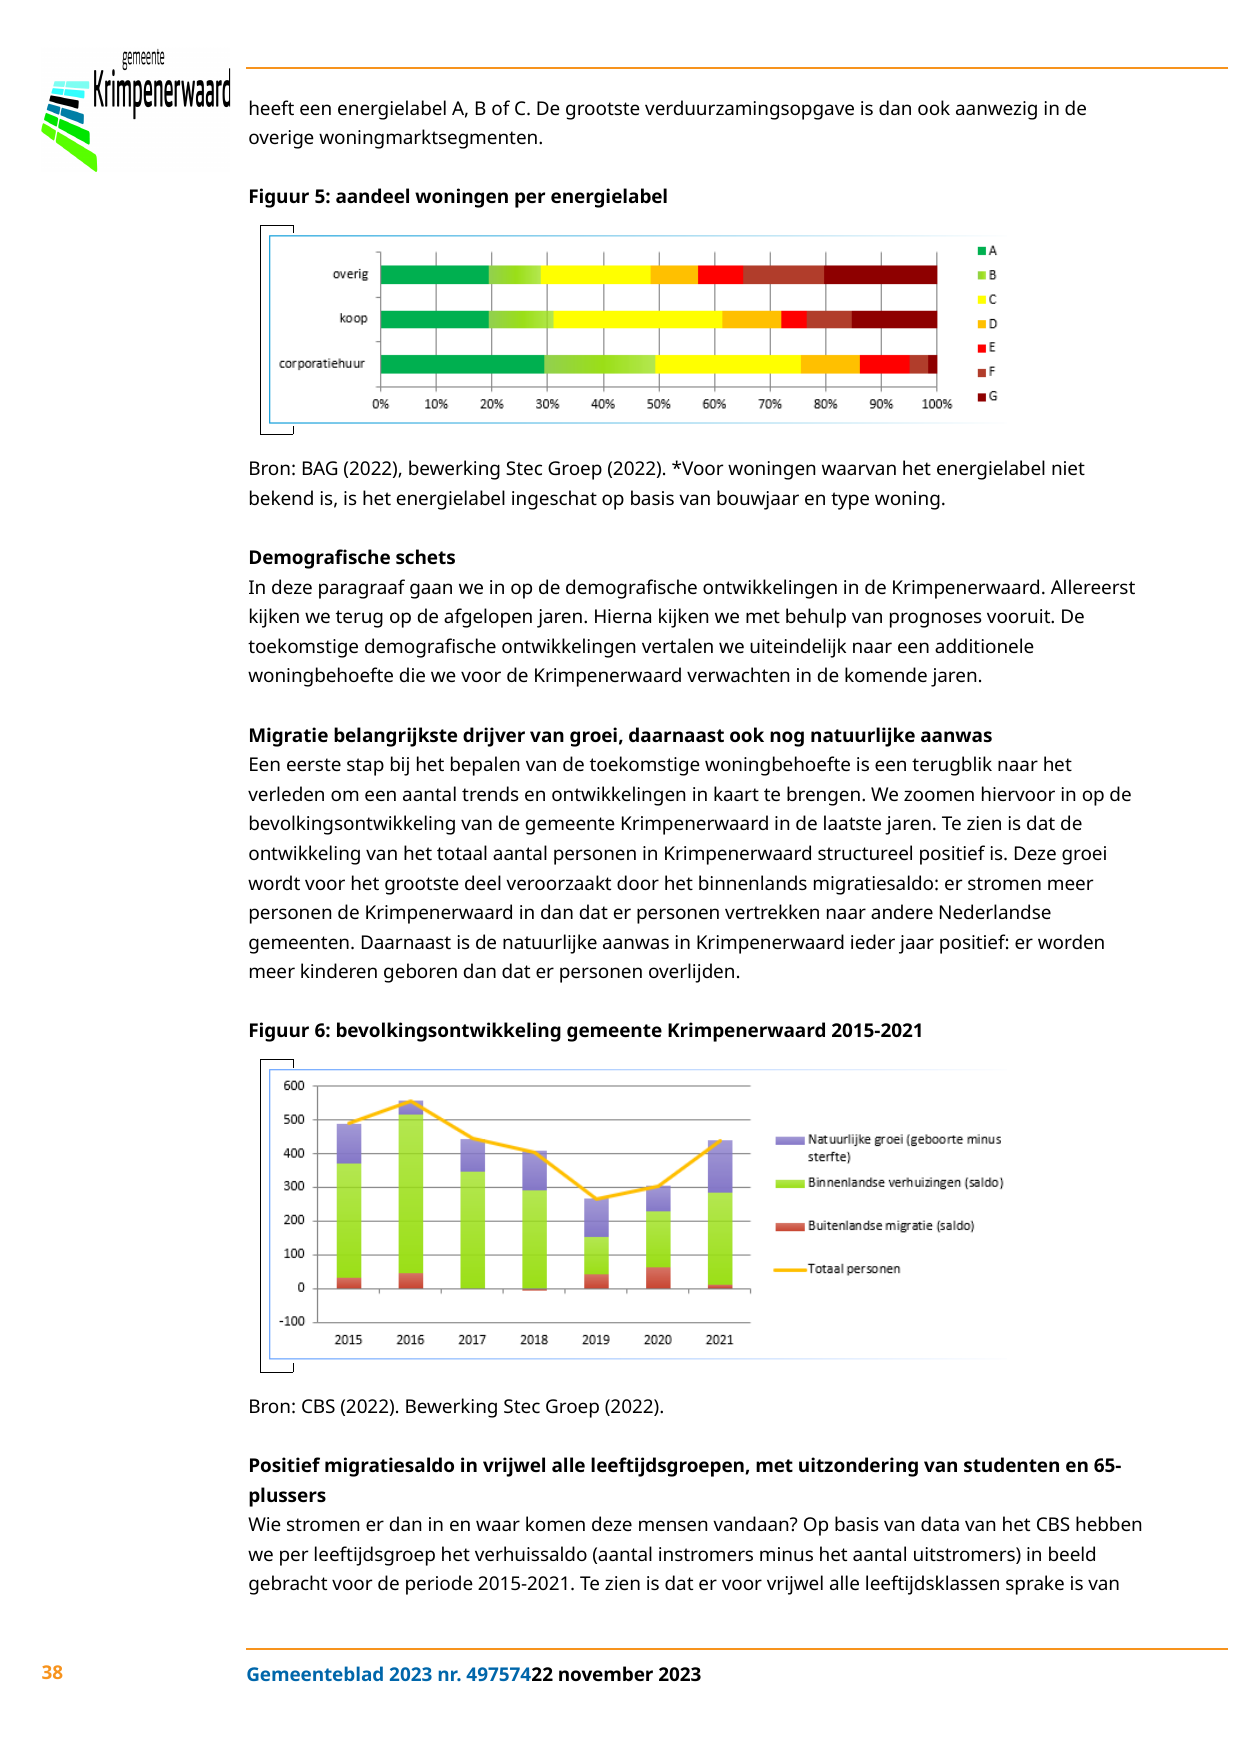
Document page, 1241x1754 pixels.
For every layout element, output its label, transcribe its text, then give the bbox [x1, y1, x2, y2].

text Positief migratiesaldo in vrijwel alle leeftijdsgroepen, met uitzondering van studenten en 65-plussers [248, 1452, 1152, 1508]
picture [41, 47, 231, 172]
text In deze paragraaf gaan we in op de demografische ontwikkelingen in de Krimpenerwaard. Allereerst kijken we terug op de afgelopen jaren. Hierna kijken we met behulp van prognoses vooruit. De toekomstige demografische ontwikkelingen vertalen we uiteindelijk naar een additionele woningbehoefte die we voor de Krimpenerwaard verwachten in de komende jaren. [248, 574, 1152, 688]
text Figuur 5: aandeel woningen per energielabel [248, 183, 1152, 209]
text Een eerste stap bij het bepalen van de toekomstige woningbehoefte is een terugblik naar het verleden om een aantal trends en ontwikkelingen in kaart te brengen. We zoomen hiervoor in op de bevolkingsontwikkeling van de gemeente Krimpenerwaard in de laatste jaren. Te zien is dat de ontwikkeling van het totaal aantal personen in Krimpenerwaard structureel positief is. Deze groei wordt voor het grootste deel veroorzaakt door het binnenlands migratiesaldo: er stromen meer personen de Krimpenerwaard in dan dat er personen vertrekken naar andere Nederlandse gemeenten. Daarnaast is de natuurlijke aanwas in Krimpenerwaard ieder jaar positief: er worden meer kinderen geboren dan dat er personen overlijden. [248, 751, 1152, 984]
picture [268, 1068, 1008, 1363]
text Migratie belangrijkste drijver van groei, daarnaast ook nog natuurlijke aanwas [248, 722, 1152, 748]
text Demografische schets [248, 544, 1152, 570]
text Figuur 6: bevolkingsontwikkeling gemeente Krimpenerwaard 2015-2021 [248, 1018, 1152, 1043]
text Wie stromen er dan in en waar komen deze mensen vandaan? Op basis van data van het CBS hebben we per leeftijdsgroep het verhuissaldo (aantal instromers minus het aantal uitstromers) in beeld gebracht voor de periode 2015-2021. Te zien is dat er voor vrijwel alle leeftijdsklassen sprake is van [248, 1511, 1152, 1596]
picture [268, 233, 1008, 426]
text heeft een energielabel A, B of C. De grootste verduurzamingsopgave is dan ook aanwezig in de overige woningmarktsegmenten. [248, 95, 1152, 150]
text Bron: BAG (2022), bewerking Stec Groep (2022). *Voor woningen waarvan het energielabel niet bekend is, is het energielabel ingeschat op basis van bouwjaar en type woning. [248, 456, 1152, 511]
text Bron: CBS (2022). Bewerking Stec Groep (2022). [248, 1393, 1152, 1419]
